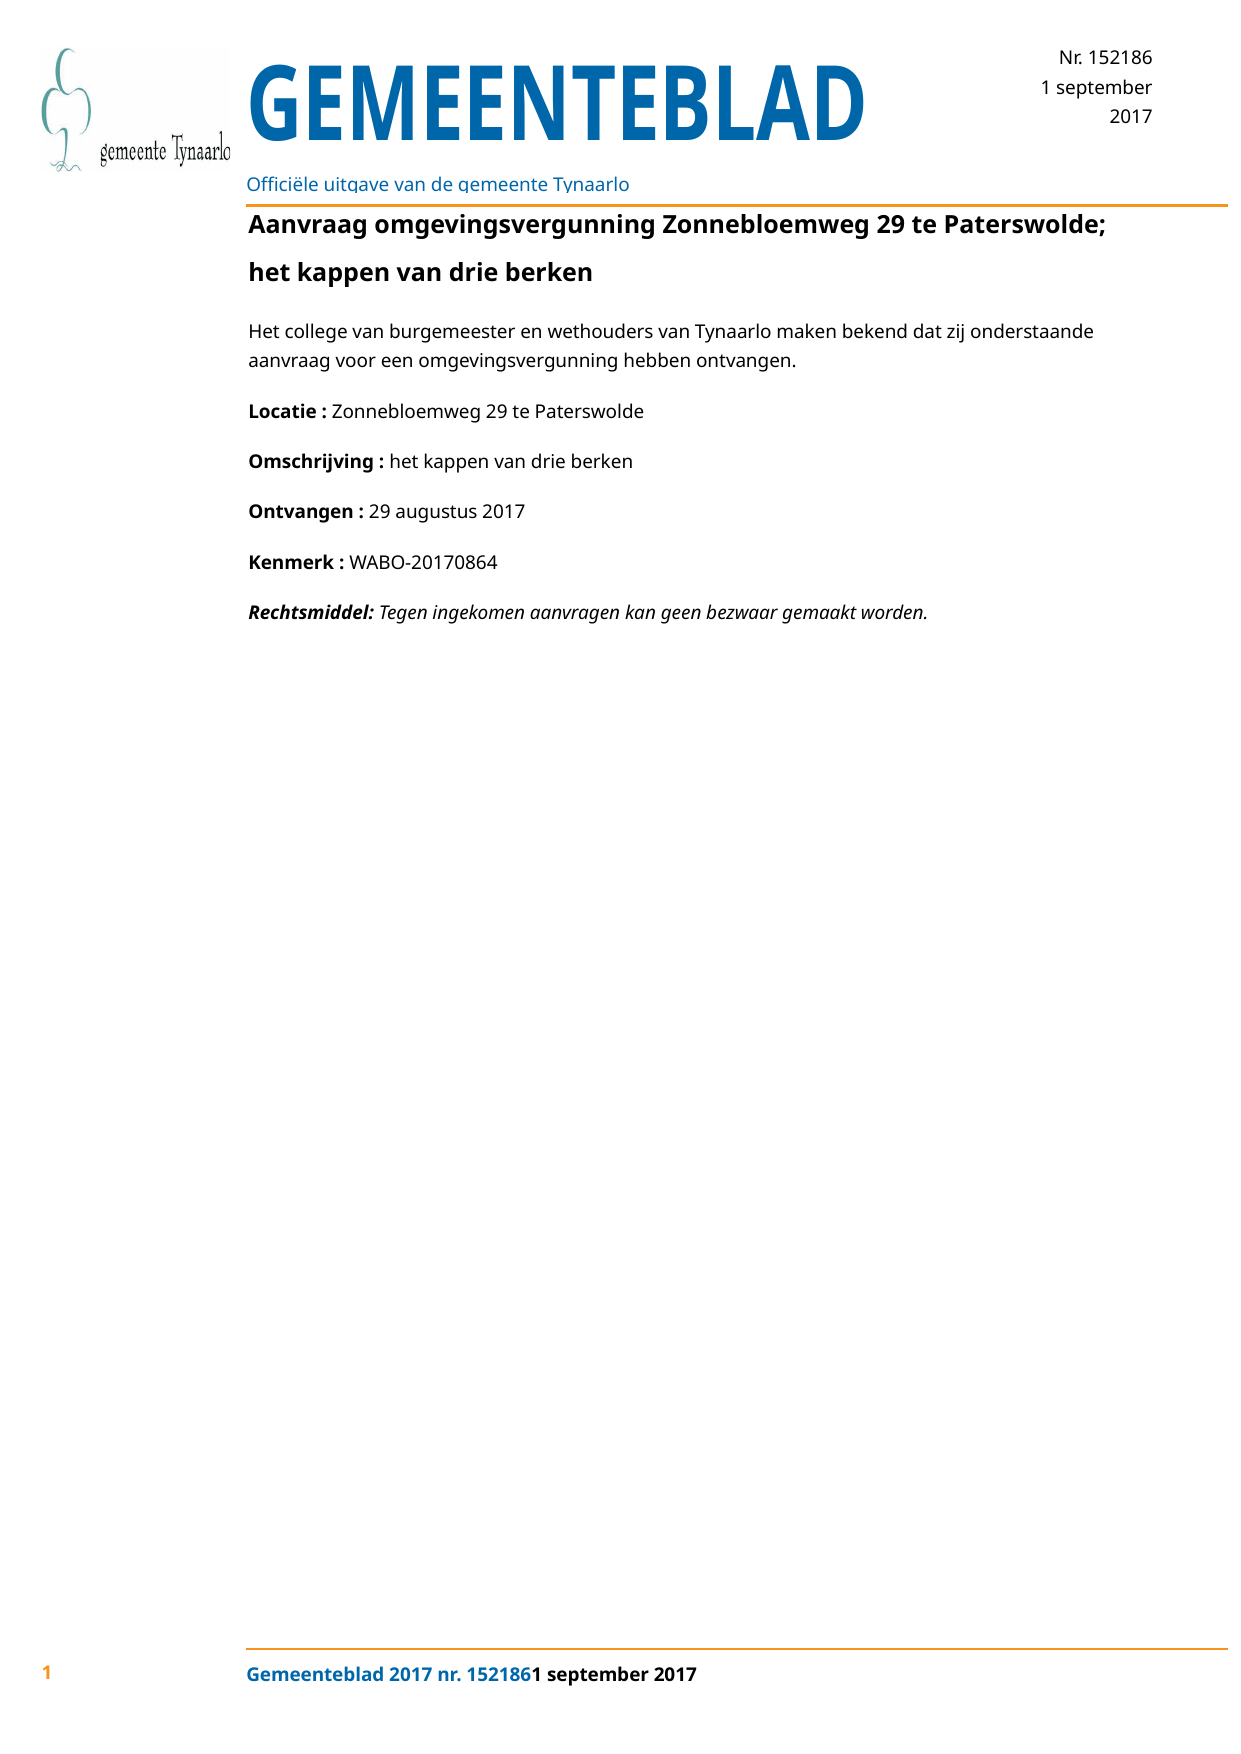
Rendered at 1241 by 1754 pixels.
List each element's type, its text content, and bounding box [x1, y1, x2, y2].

text Locatie : Zonnebloemweg 29 te Paterswolde [248, 398, 1152, 424]
text Aanvraag omgevingsvergunning Zonnebloemweg 29 te Paterswolde; het kappen van drie berken [248, 207, 1152, 288]
text Rechtsmiddel: Tegen ingekomen aanvragen kan geen bezwaar gemaakt worden. [248, 599, 1152, 625]
text Ontvangen : 29 augustus 2017 [248, 499, 1152, 524]
text Kenmerk : WABO-20170864 [248, 549, 1152, 575]
picture [41, 47, 231, 172]
text Het college van burgemeester en wethouders van Tynaarlo maken bekend dat zij onderstaande aanvraag voor een omgevingsvergunning hebben ontvangen. [248, 318, 1152, 373]
text Omschrijving : het kappen van drie berken [248, 448, 1152, 474]
